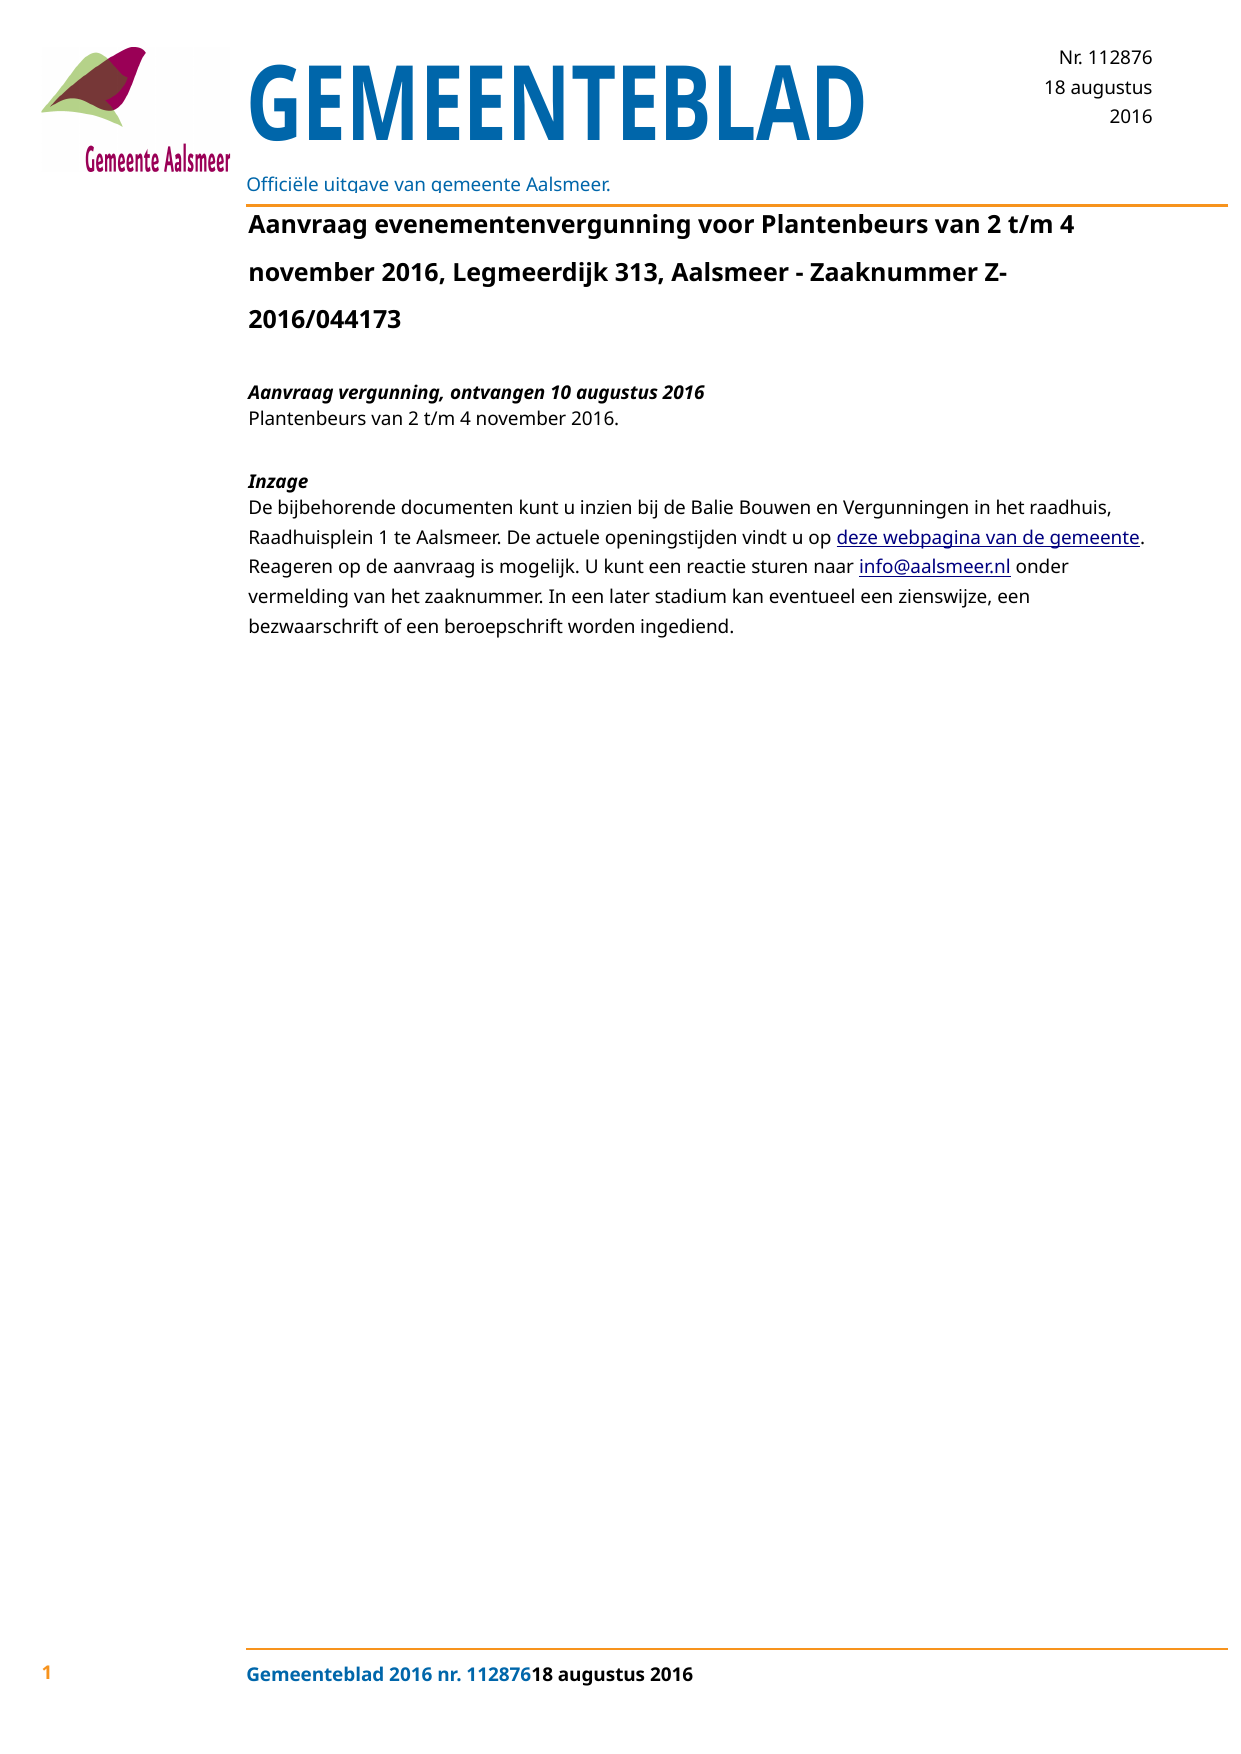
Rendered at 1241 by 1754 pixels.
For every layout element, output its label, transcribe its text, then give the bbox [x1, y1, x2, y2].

text Aanvraag vergunning, ontvangen 10 augustus 2016 [248, 379, 1152, 405]
picture [41, 47, 231, 172]
text Aanvraag evenementenvergunning voor Plantenbeurs van 2 t/m 4 november 2016, Legmeerdijk 313, Aalsmeer - Zaaknummer Z-2016/044173 [248, 207, 1152, 336]
text ​ [248, 663, 1152, 689]
text De bijbehorende documenten kunt u inzien bij de Balie Bouwen en Vergunningen in het raadhuis, Raadhuisplein 1 te Aalsmeer. De actuele openingstijden vindt u op deze webpagina van de gemeente. Reageren op de aanvraag is mogelijk. U kunt een reactie sturen naar info@aalsmeer.nl onder vermelding van het zaaknummer. In een later stadium kan eventueel een zienswijze, een bezwaarschrift of een beroepschrift worden ingediend. [248, 494, 1152, 638]
text Plantenbeurs van 2 t/m 4 november 2016. [248, 405, 1152, 431]
text Inzage [248, 469, 1152, 494]
